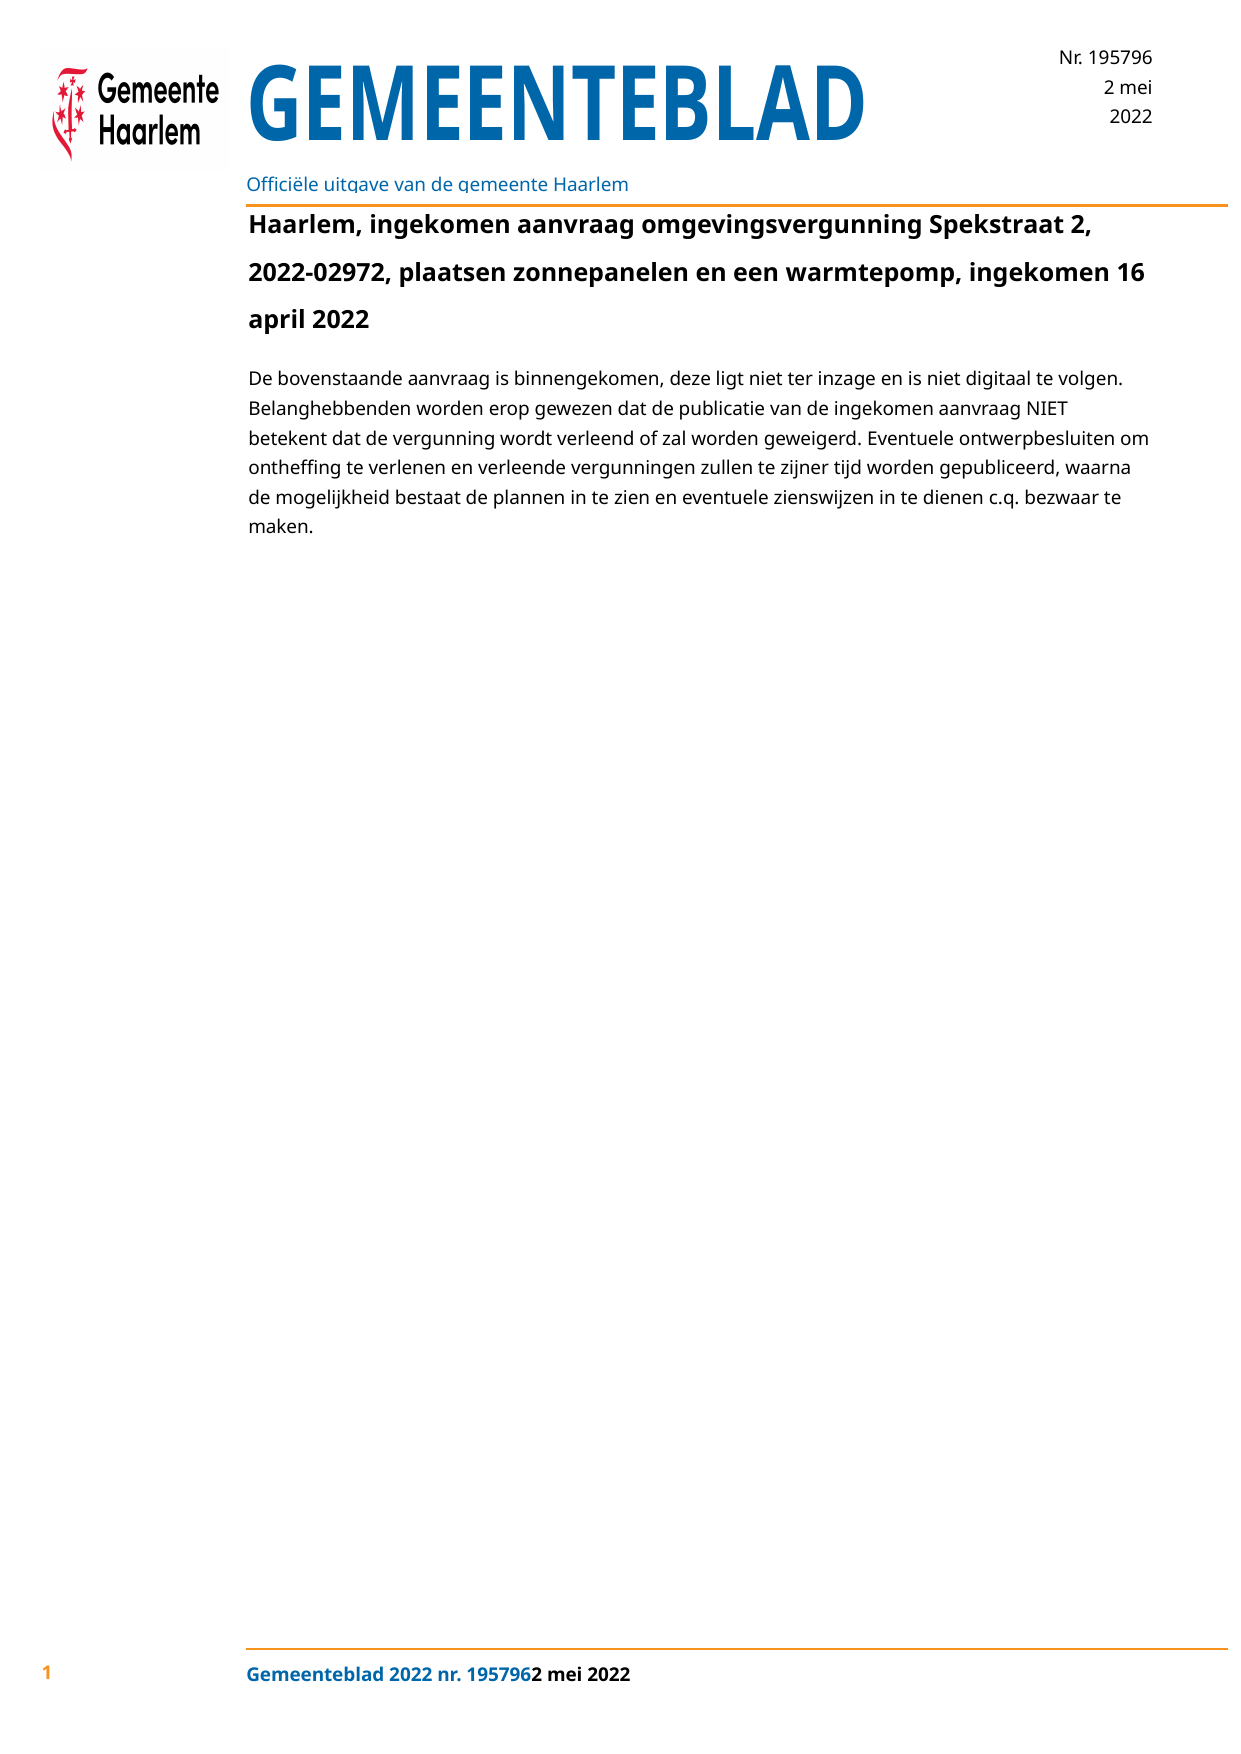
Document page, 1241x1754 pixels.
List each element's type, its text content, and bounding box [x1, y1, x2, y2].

picture [41, 47, 231, 172]
text Haarlem, ingekomen aanvraag omgevingsvergunning Spekstraat 2, 2022-02972, plaatsen zonnepanelen en een warmtepomp, ingekomen 16 april 2022 [248, 207, 1152, 336]
text De bovenstaande aanvraag is binnengekomen, deze ligt niet ter inzage en is niet digitaal te volgen. Belanghebbenden worden erop gewezen dat de publicatie van de ingekomen aanvraag NIET betekent dat de vergunning wordt verleend of zal worden geweigerd. Eventuele ontwerpbesluiten om ontheffing te verlenen en verleende vergunningen zullen te zijner tijd worden gepubliceerd, waarna de mogelijkheid bestaat de plannen in te zien en eventuele zienswijzen in te dienen c.q. bezwaar te maken. [248, 366, 1152, 539]
